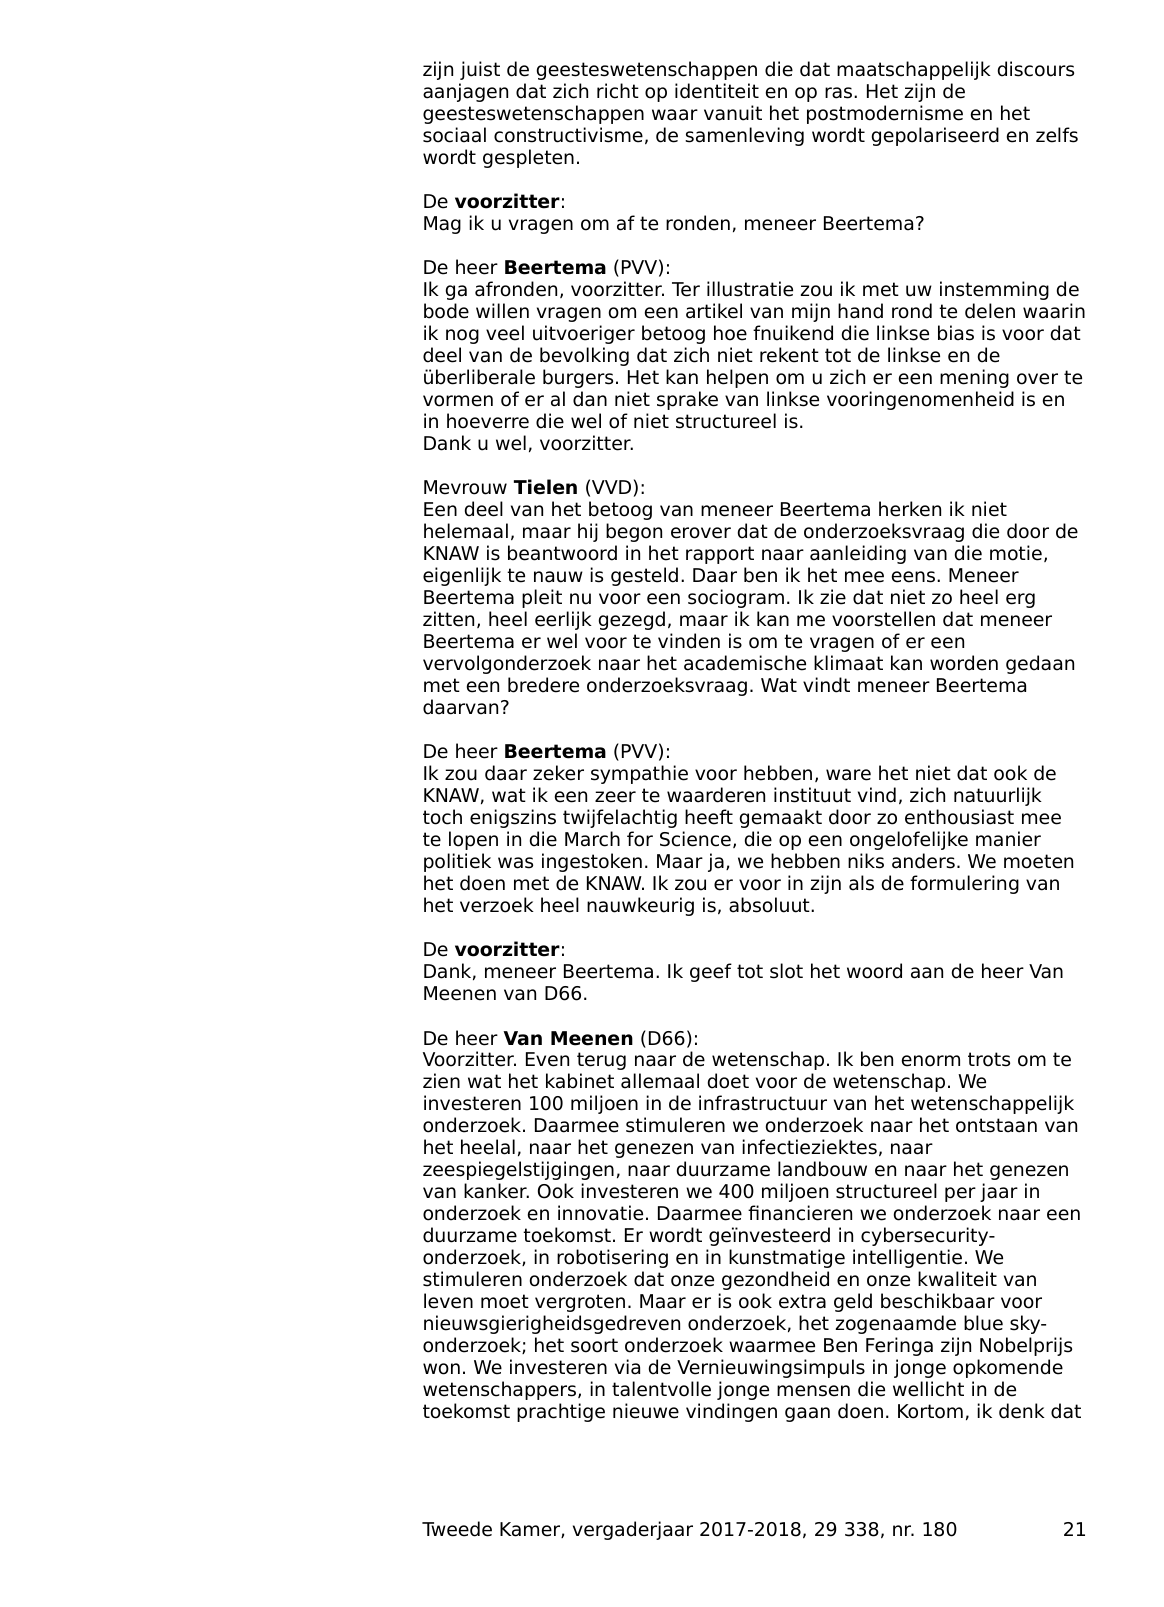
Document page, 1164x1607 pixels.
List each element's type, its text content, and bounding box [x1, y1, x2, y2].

text Dank, meneer Beertema. Ik geef tot slot het woord aan de heer Van Meenen van D66. [422, 961, 1087, 1005]
text De heer Beertema (PVV): [422, 741, 1087, 763]
text De heer Van Meenen (D66): [422, 1027, 1087, 1049]
text zijn juist de geesteswetenschappen die dat maatschappelijk discours aanjagen dat zich richt op identiteit en op ras. Het zijn de geesteswetenschappen waar vanuit het postmodernisme en het sociaal constructivisme, de samenleving wordt gepolariseerd en zelfs wordt gespleten. [422, 59, 1087, 169]
text Mag ik u vragen om af te ronden, meneer Beertema? [422, 213, 1087, 235]
text De voorzitter: [422, 939, 1087, 961]
text Voorzitter. Even terug naar de wetenschap. Ik ben enorm trots om te zien wat het kabinet allemaal doet voor de wetenschap. We investeren 100 miljoen in de infrastructuur van het wetenschappelijk onderzoek. Daarmee stimuleren we onderzoek naar het ontstaan van het heelal, naar het genezen van infectieziektes, naar zeespiegelstijgingen, naar duurzame landbouw en naar het genezen van kanker. Ook investeren we 400 miljoen structureel per jaar in onderzoek en innovatie. Daarmee financieren we onderzoek naar een duurzame toekomst. Er wordt geïnvesteerd in cybersecurity-onderzoek, in robotisering en in kunstmatige intelligentie. We stimuleren onderzoek dat onze gezondheid en onze kwaliteit van leven moet vergroten. Maar er is ook extra geld beschikbaar voor nieuwsgierigheidsgedreven onderzoek, het zogenaamde blue sky-onderzoek; het soort onderzoek waarmee Ben Feringa zijn Nobelprijs won. We investeren via de Vernieuwingsimpuls in jonge opkomende wetenschappers, in talentvolle jonge mensen die wellicht in de toekomst prachtige nieuwe vindingen gaan doen. Kortom, ik denk dat [422, 1049, 1087, 1423]
text Een deel van het betoog van meneer Beertema herken ik niet helemaal, maar hij begon erover dat de onderzoeksvraag die door de KNAW is beantwoord in het rapport naar aanleiding van die motie, eigenlijk te nauw is gesteld. Daar ben ik het mee eens. Meneer Beertema pleit nu voor een sociogram. Ik zie dat niet zo heel erg zitten, heel eerlijk gezegd, maar ik kan me voorstellen dat meneer Beertema er wel voor te vinden is om te vragen of er een vervolgonderzoek naar het academische klimaat kan worden gedaan met een bredere onderzoeksvraag. Wat vindt meneer Beertema daarvan? [422, 499, 1087, 719]
text Mevrouw Tielen (VVD): [422, 477, 1087, 499]
text Ik zou daar zeker sympathie voor hebben, ware het niet dat ook de KNAW, wat ik een zeer te waarderen instituut vind, zich natuurlijk toch enigszins twijfelachtig heeft gemaakt door zo enthousiast mee te lopen in die March for Science, die op een ongelofelijke manier politiek was ingestoken. Maar ja, we hebben niks anders. We moeten het doen met de KNAW. Ik zou er voor in zijn als de formulering van het verzoek heel nauwkeurig is, absoluut. [422, 763, 1087, 917]
text De voorzitter: [422, 191, 1087, 213]
text Dank u wel, voorzitter. [422, 433, 1087, 455]
text Ik ga afronden, voorzitter. Ter illustratie zou ik met uw instemming de bode willen vragen om een artikel van mijn hand rond te delen waarin ik nog veel uitvoeriger betoog hoe fnuikend die linkse bias is voor dat deel van de bevolking dat zich niet rekent tot de linkse en de überliberale burgers. Het kan helpen om u zich er een mening over te vormen of er al dan niet sprake van linkse vooringenomenheid is en in hoeverre die wel of niet structureel is. [422, 279, 1087, 433]
text De heer Beertema (PVV): [422, 257, 1087, 279]
